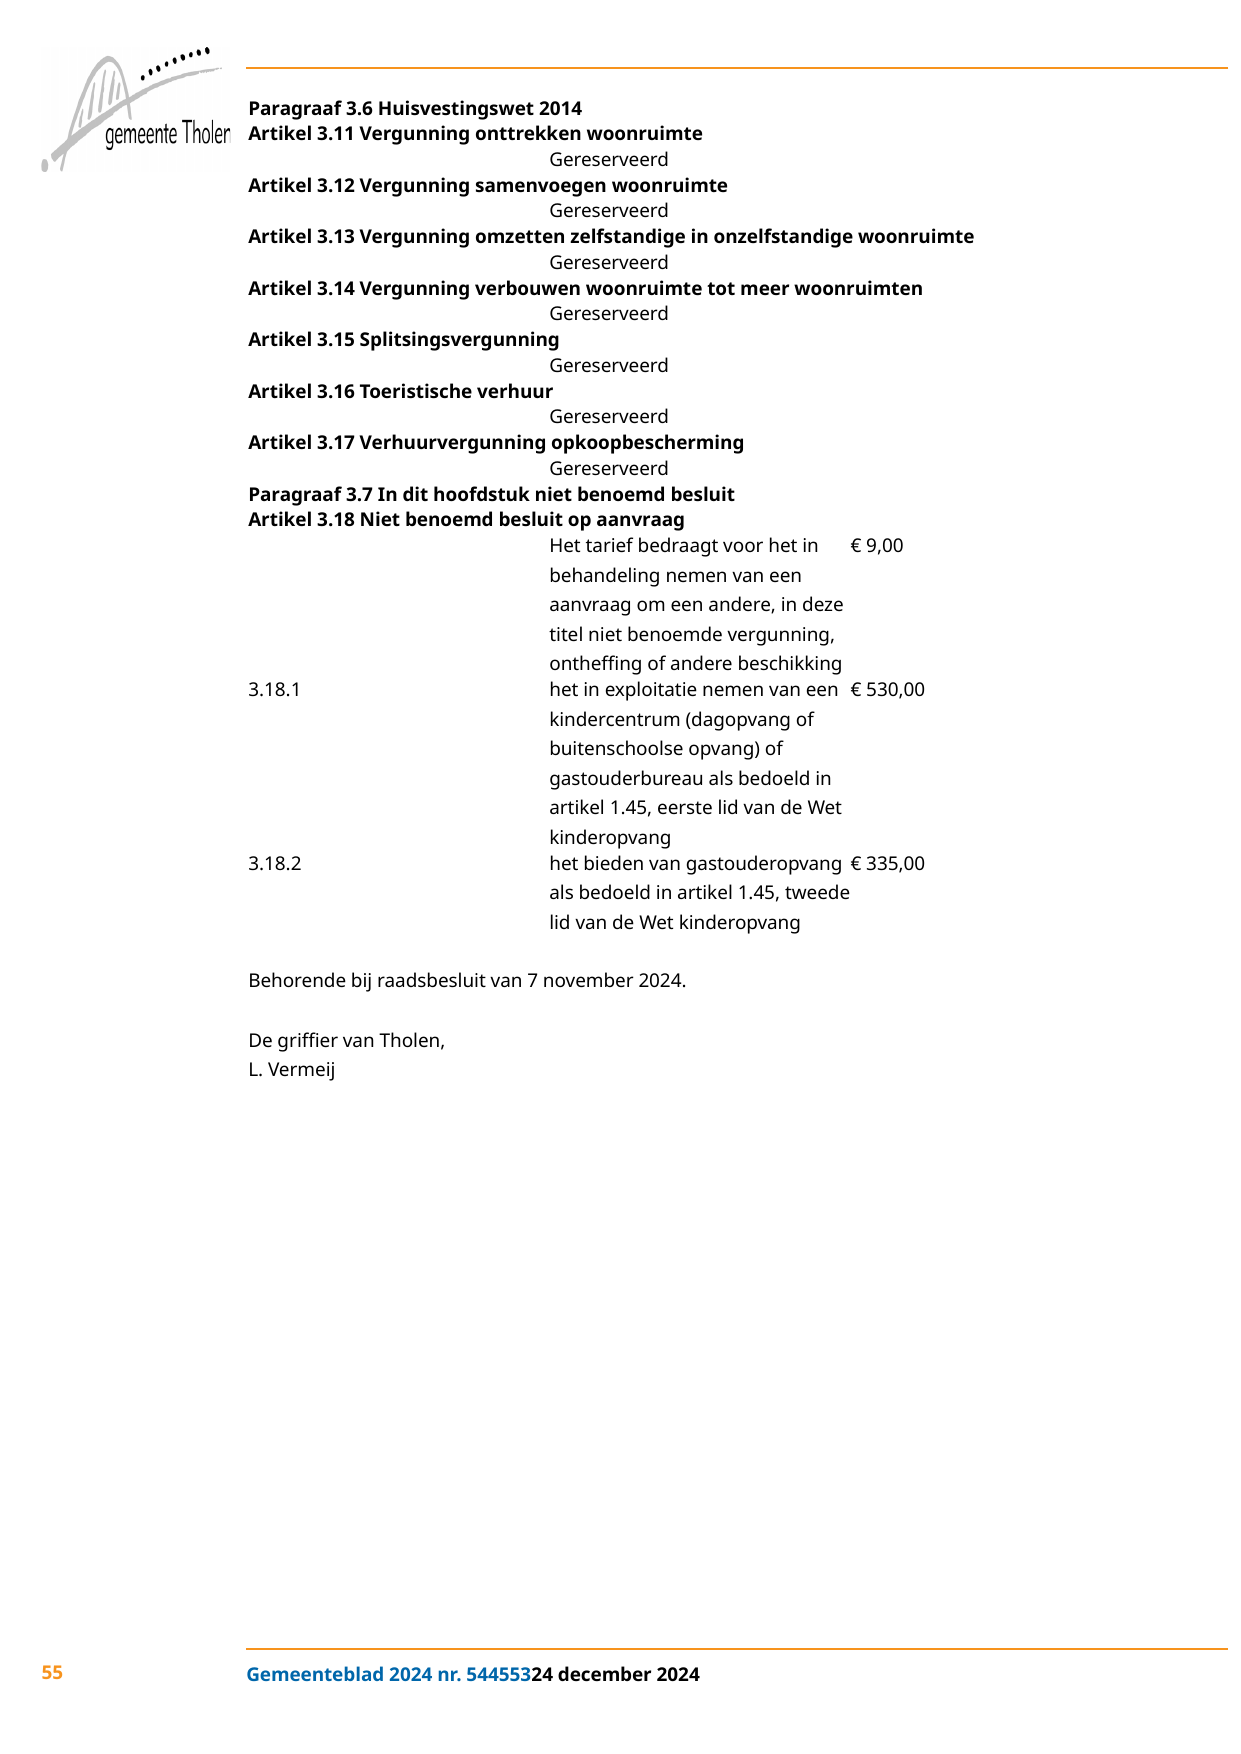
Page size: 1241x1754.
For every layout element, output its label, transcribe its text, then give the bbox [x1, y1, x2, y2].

table_cell [850, 198, 1152, 223]
table_cell Gereserveerd [549, 146, 850, 172]
table_cell [248, 352, 549, 378]
table_cell [248, 146, 549, 172]
table_cell Artikel 3.15 Splitsingsvergunning [248, 326, 1152, 352]
table_cell Gereserveerd [549, 249, 850, 275]
table_cell [248, 249, 549, 275]
table_cell [850, 455, 1152, 481]
table_cell Artikel 3.13 Vergunning omzetten zelfstandige in onzelfstandige woonruimte [248, 224, 1152, 249]
table_cell [850, 404, 1152, 429]
table_cell Gereserveerd [549, 198, 850, 223]
table_cell [850, 352, 1152, 378]
text De griffier van Tholen, [248, 1027, 1152, 1052]
table_cell het in exploitatie nemen van een kindercentrum (dagopvang of buitenschoolse opvang) of gastouderbureau als bedoeld in artikel 1.45, eerste lid van de Wet kinderopvang [549, 676, 850, 850]
table_cell Paragraaf 3.6 Huisvestingswet 2014 [248, 95, 1152, 121]
table_cell [248, 532, 549, 676]
table_cell het bieden van gastouderopvang als bedoeld in artikel 1.45, tweede lid van de Wet kinderopvang [549, 850, 850, 935]
table_cell Artikel 3.16 Toeristische verhuur [248, 378, 1152, 403]
table_cell [850, 301, 1152, 326]
table_cell € 9,00 [850, 532, 1152, 676]
table_cell € 335,00 [850, 850, 1152, 935]
table_cell € 530,00 [850, 676, 1152, 850]
table_cell [248, 301, 549, 326]
table_cell [850, 146, 1152, 172]
table_cell Artikel 3.18 Niet benoemd besluit op aanvraag [248, 506, 1152, 532]
table_cell Het tarief bedraagt voor het in behandeling nemen van een aanvraag om een andere, in deze titel niet benoemde vergunning, ontheffing of andere beschikking [549, 532, 850, 676]
table_cell Artikel 3.17 Verhuurvergunning opkoopbescherming [248, 429, 1152, 455]
table_cell Artikel 3.12 Vergunning samenvoegen woonruimte [248, 172, 1152, 198]
table_cell Gereserveerd [549, 404, 850, 429]
table_cell Gereserveerd [549, 352, 850, 378]
table_cell Artikel 3.11 Vergunning onttrekken woonruimte [248, 121, 1152, 146]
table_cell Artikel 3.14 Vergunning verbouwen woonruimte tot meer woonruimten [248, 275, 1152, 301]
table_cell Paragraaf 3.7 In dit hoofdstuk niet benoemd besluit [248, 481, 1152, 506]
table_cell Gereserveerd [549, 301, 850, 326]
table_cell [248, 404, 549, 429]
picture [41, 47, 231, 172]
table_cell [850, 249, 1152, 275]
text L. Vermeij [248, 1056, 1152, 1082]
table_cell Gereserveerd [549, 455, 850, 481]
table_cell 3.18.2 [248, 850, 549, 935]
table_cell 3.18.1 [248, 676, 549, 850]
table_cell [248, 455, 549, 481]
text Behorende bij raadsbesluit van 7 november 2024. [248, 968, 1152, 993]
table_cell [248, 198, 549, 223]
